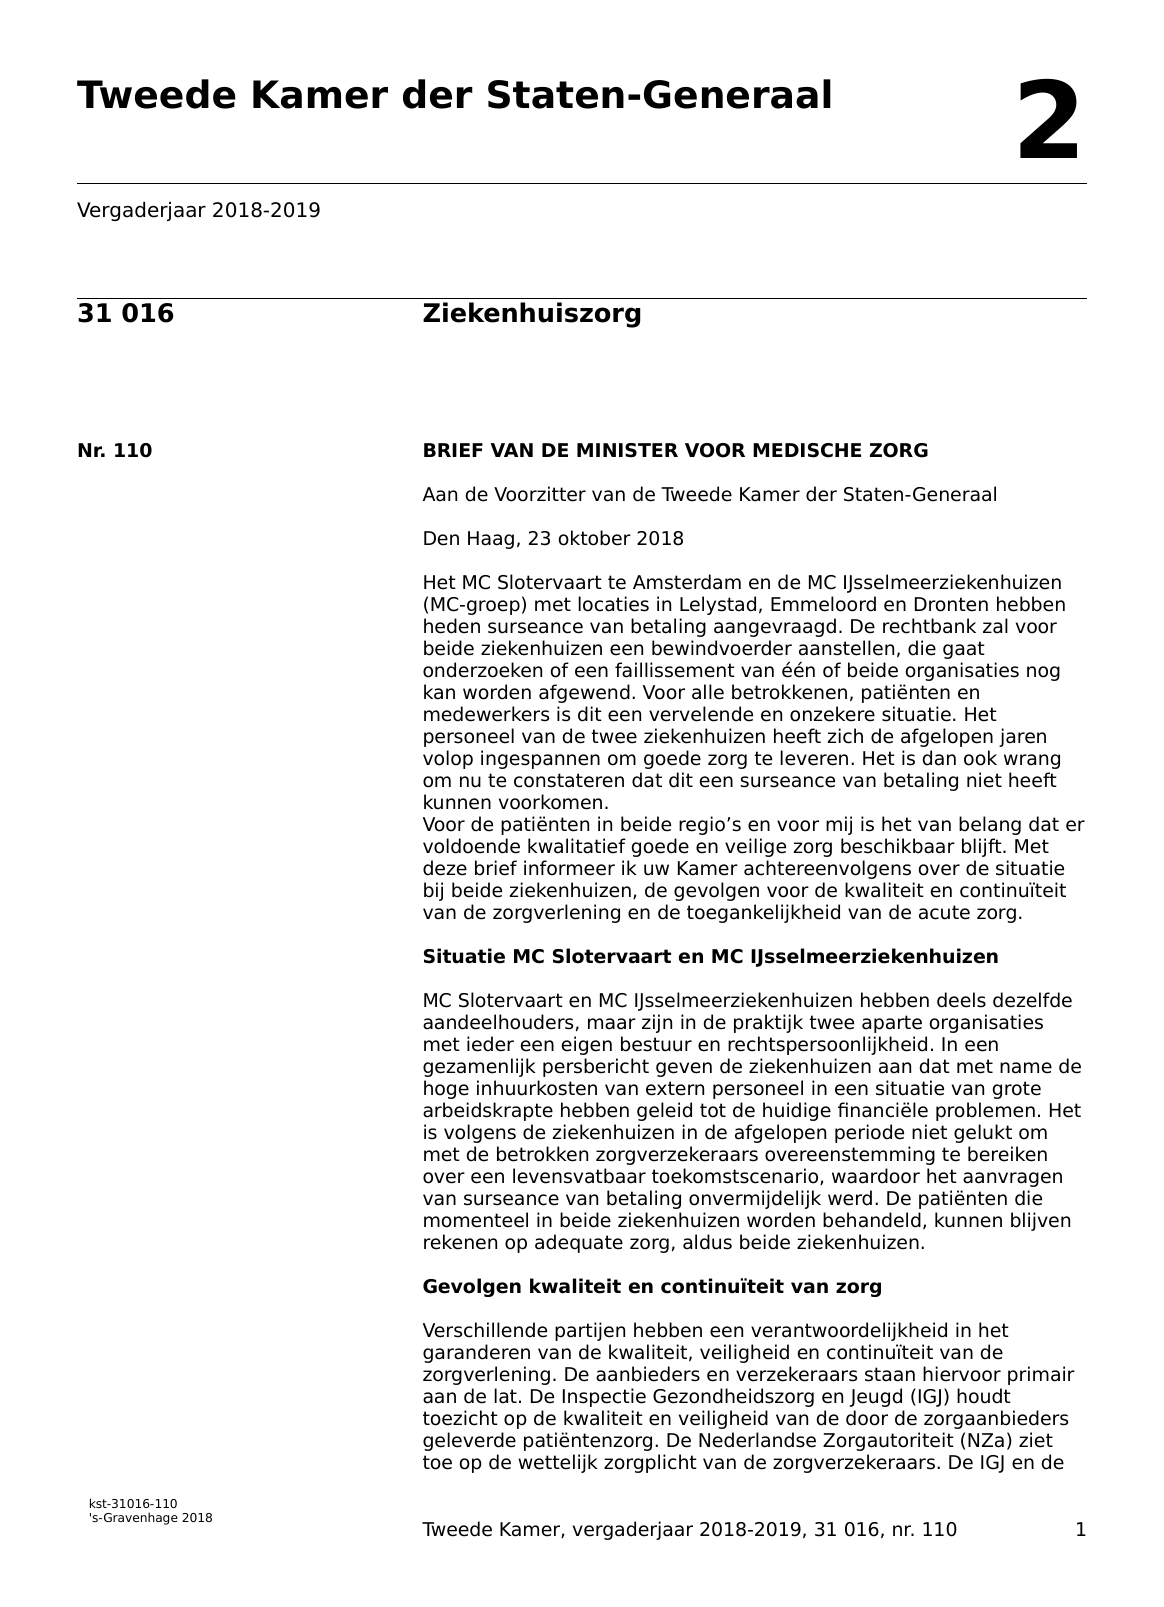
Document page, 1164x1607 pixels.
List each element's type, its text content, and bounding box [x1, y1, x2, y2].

text Aan de Voorzitter van de Tweede Kamer der Staten-Generaal [422, 484, 1087, 506]
subtitle Nr. 110 BRIEF VAN DE MINISTER VOOR MEDISCHE ZORG [77, 440, 1087, 462]
text Het MC Slotervaart te Amsterdam en de MC IJsselmeerziekenhuizen (MC-groep) met locaties in Lelystad, Emmeloord en Dronten hebben heden surseance van betaling aangevraagd. De rechtbank zal voor beide ziekenhuizen een bewindvoerder aanstellen, die gaat onderzoeken of een faillissement van één of beide organisaties nog kan worden afgewend. Voor alle betrokkenen, patiënten en medewerkers is dit een vervelende en onzekere situatie. Het personeel van de twee ziekenhuizen heeft zich de afgelopen jaren volop ingespannen om goede zorg te leveren. Het is dan ook wrang om nu te constateren dat dit een surseance van betaling niet heeft kunnen voorkomen. [422, 572, 1087, 814]
text Voor de patiënten in beide regio’s en voor mij is het van belang dat er voldoende kwalitatief goede en veilige zorg beschikbaar blijft. Met deze brief informeer ik uw Kamer achtereenvolgens over de situatie bij beide ziekenhuizen, de gevolgen voor de kwaliteit en continuïteit van de zorgverlening en de toegankelijkheid van de acute zorg. [422, 814, 1087, 924]
table_header 2 [886, 59, 1087, 183]
text MC Slotervaart en MC IJsselmeerziekenhuizen hebben deels dezelfde aandeelhouders, maar zijn in de praktijk twee aparte organisaties met ieder een eigen bestuur en rechtspersoonlijkheid. In een gezamenlijk persbericht geven de ziekenhuizen aan dat met name de hoge inhuurkosten van extern personeel in een situatie van grote arbeidskrapte hebben geleid tot de huidige financiële problemen. Het is volgens de ziekenhuizen in de afgelopen periode niet gelukt om met de betrokken zorgverzekeraars overeenstemming te bereiken over een levensvatbaar toekomstscenario, waardoor het aanvragen van surseance van betaling onvermijdelijk werd. De patiënten die momenteel in beide ziekenhuizen worden behandeld, kunnen blijven rekenen op adequate zorg, aldus beide ziekenhuizen. [422, 990, 1087, 1254]
text 's-Gravenhage 2018 [88, 1511, 323, 1525]
subtitle 31 016 Ziekenhuiszorg [77, 299, 1087, 329]
text Verschillende partijen hebben een verantwoordelijkheid in het garanderen van de kwaliteit, veiligheid en continuïteit van de zorgverlening. De aanbieders en verzekeraars staan hiervoor primair aan de lat. De Inspectie Gezondheidszorg en Jeugd (IGJ) houdt toezicht op de kwaliteit en veiligheid van de door de zorgaanbieders geleverde patiëntenzorg. De Nederlandse Zorgautoriteit (NZa) ziet toe op de wettelijk zorgplicht van de zorgverzekeraars. De IGJ en de [422, 1320, 1087, 1474]
subtitle Gevolgen kwaliteit en continuïteit van zorg [422, 1276, 1087, 1298]
text kst-31016-110 [88, 1497, 323, 1511]
text Den Haag, 23 oktober 2018 [422, 528, 1087, 550]
subtitle Situatie MC Slotervaart en MC IJsselmeerziekenhuizen [422, 946, 1087, 968]
table_cell Vergaderjaar 2018-2019 [77, 184, 1087, 298]
table_header Tweede Kamer der Staten-Generaal [77, 59, 886, 183]
